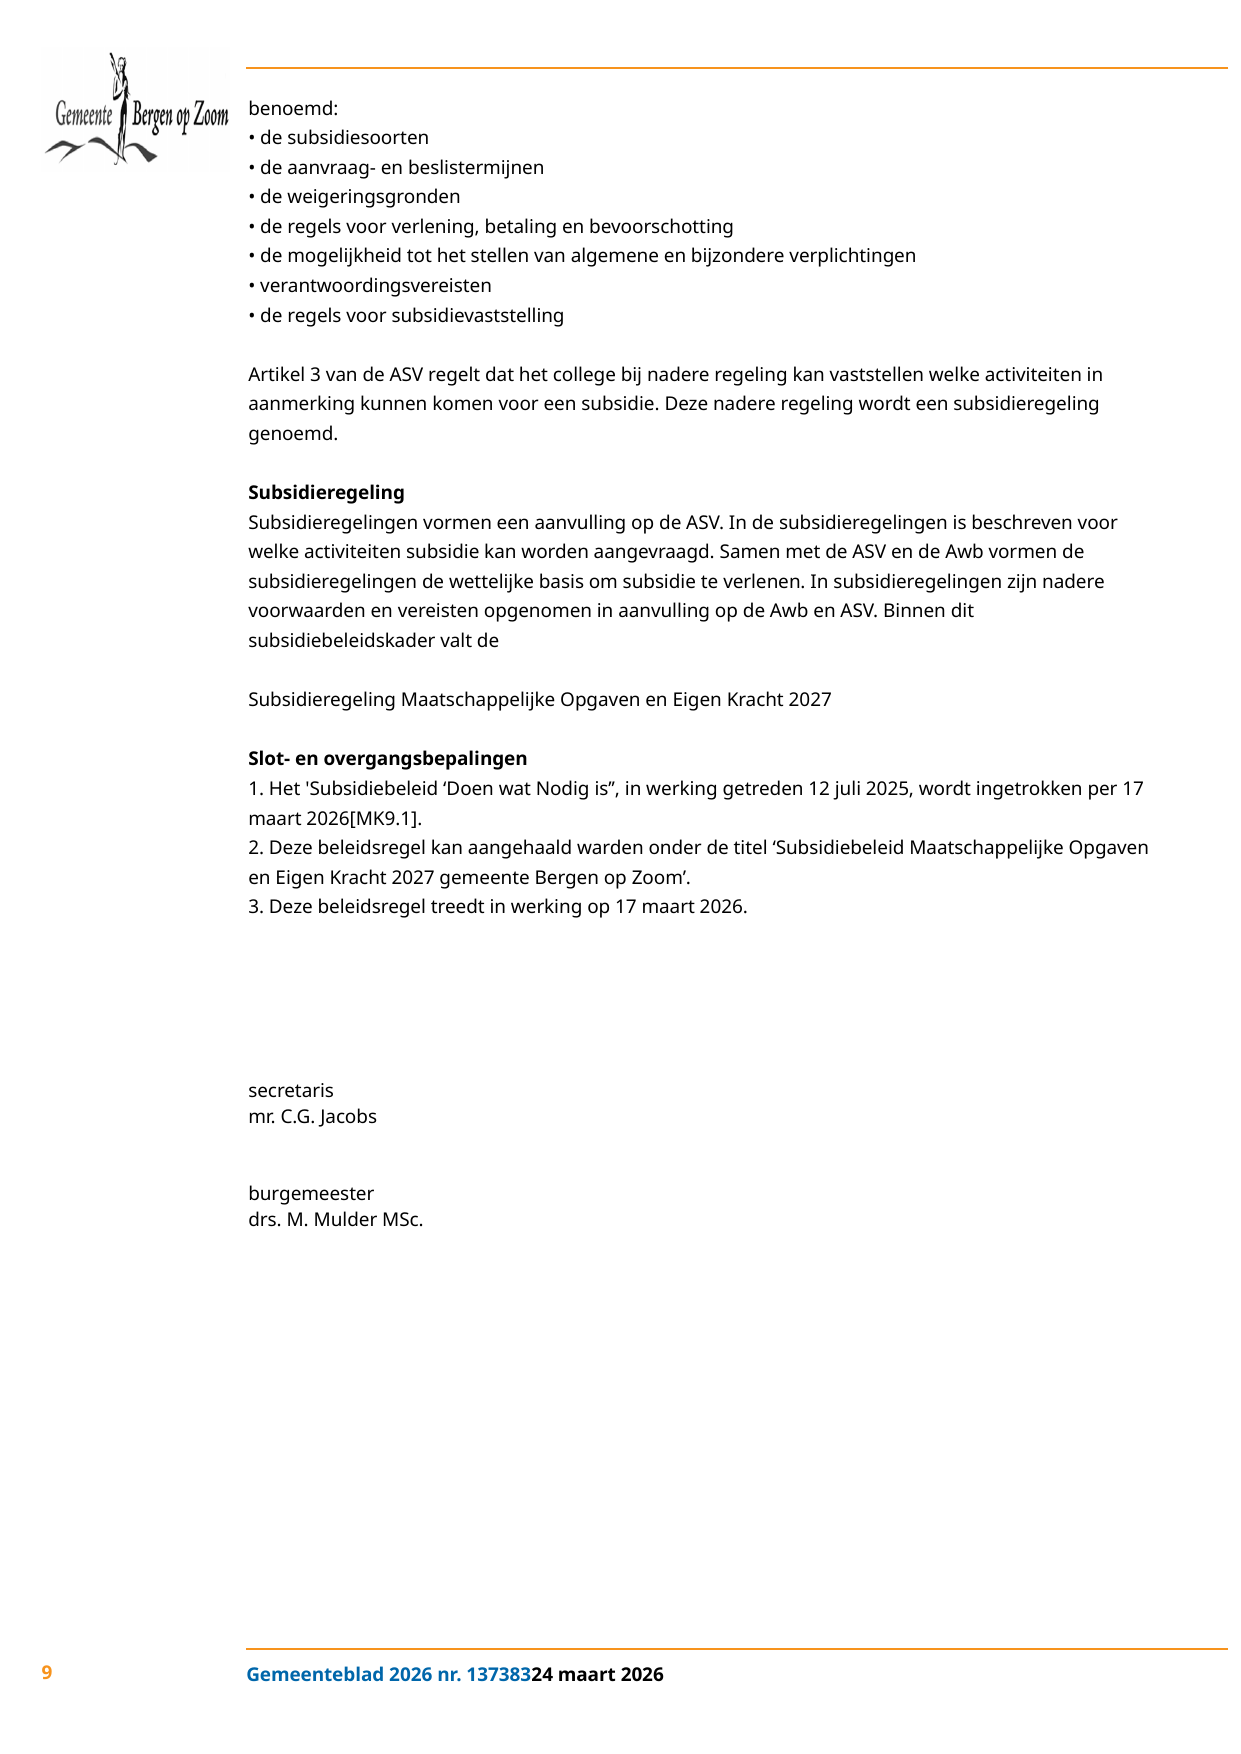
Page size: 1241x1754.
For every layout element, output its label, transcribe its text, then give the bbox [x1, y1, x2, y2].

text • de regels voor verlening, betaling en bevoorschotting [248, 213, 1152, 239]
text Subsidieregeling [248, 479, 1152, 505]
text • de subsidiesoorten [248, 124, 1152, 150]
text burgemeester [248, 1180, 1152, 1206]
text Subsidieregeling Maatschappelijke Opgaven en Eigen Kracht 2027 [248, 686, 1152, 712]
text mr. C.G. Jacobs [248, 1103, 1152, 1129]
text benoemd: [248, 95, 1152, 121]
text Slot- en overgangsbepalingen [248, 746, 1152, 771]
text • verantwoordingsvereisten [248, 272, 1152, 298]
text • de weigeringsgronden [248, 183, 1152, 209]
text drs. M. Mulder MSc. [248, 1206, 1152, 1232]
text Subsidieregelingen vormen een aanvulling op de ASV. In de subsidieregelingen is beschreven voor welke activiteiten subsidie kan worden aangevraagd. Samen met de ASV en de Awb vormen de subsidieregelingen de wettelijke basis om subsidie te verlenen. In subsidieregelingen zijn nadere voorwaarden en vereisten opgenomen in aanvulling op de Awb en ASV. Binnen dit subsidiebeleidskader valt de [248, 509, 1152, 653]
text 3. Deze beleidsregel treedt in werking op 17 maart 2026. [248, 893, 1152, 919]
text secretaris [248, 1077, 1152, 1103]
text 1. Het 'Subsidiebeleid ‘Doen wat Nodig is’’, in werking getreden 12 juli 2025, wordt ingetrokken per 17 maart 2026[MK9.1]. [248, 775, 1152, 831]
text • de mogelijkheid tot het stellen van algemene en bijzondere verplichtingen [248, 243, 1152, 268]
picture [41, 47, 231, 172]
text • de aanvraag- en beslistermijnen [248, 154, 1152, 180]
text • de regels voor subsidievaststelling [248, 302, 1152, 328]
text Artikel 3 van de ASV regelt dat het college bij nadere regeling kan vaststellen welke activiteiten in aanmerking kunnen komen voor een subsidie. Deze nadere regeling wordt een subsidieregeling genoemd. [248, 361, 1152, 446]
text 2. Deze beleidsregel kan aangehaald warden onder de titel ‘Subsidiebeleid Maatschappelijke Opgaven en Eigen Kracht 2027 gemeente Bergen op Zoom’. [248, 834, 1152, 890]
